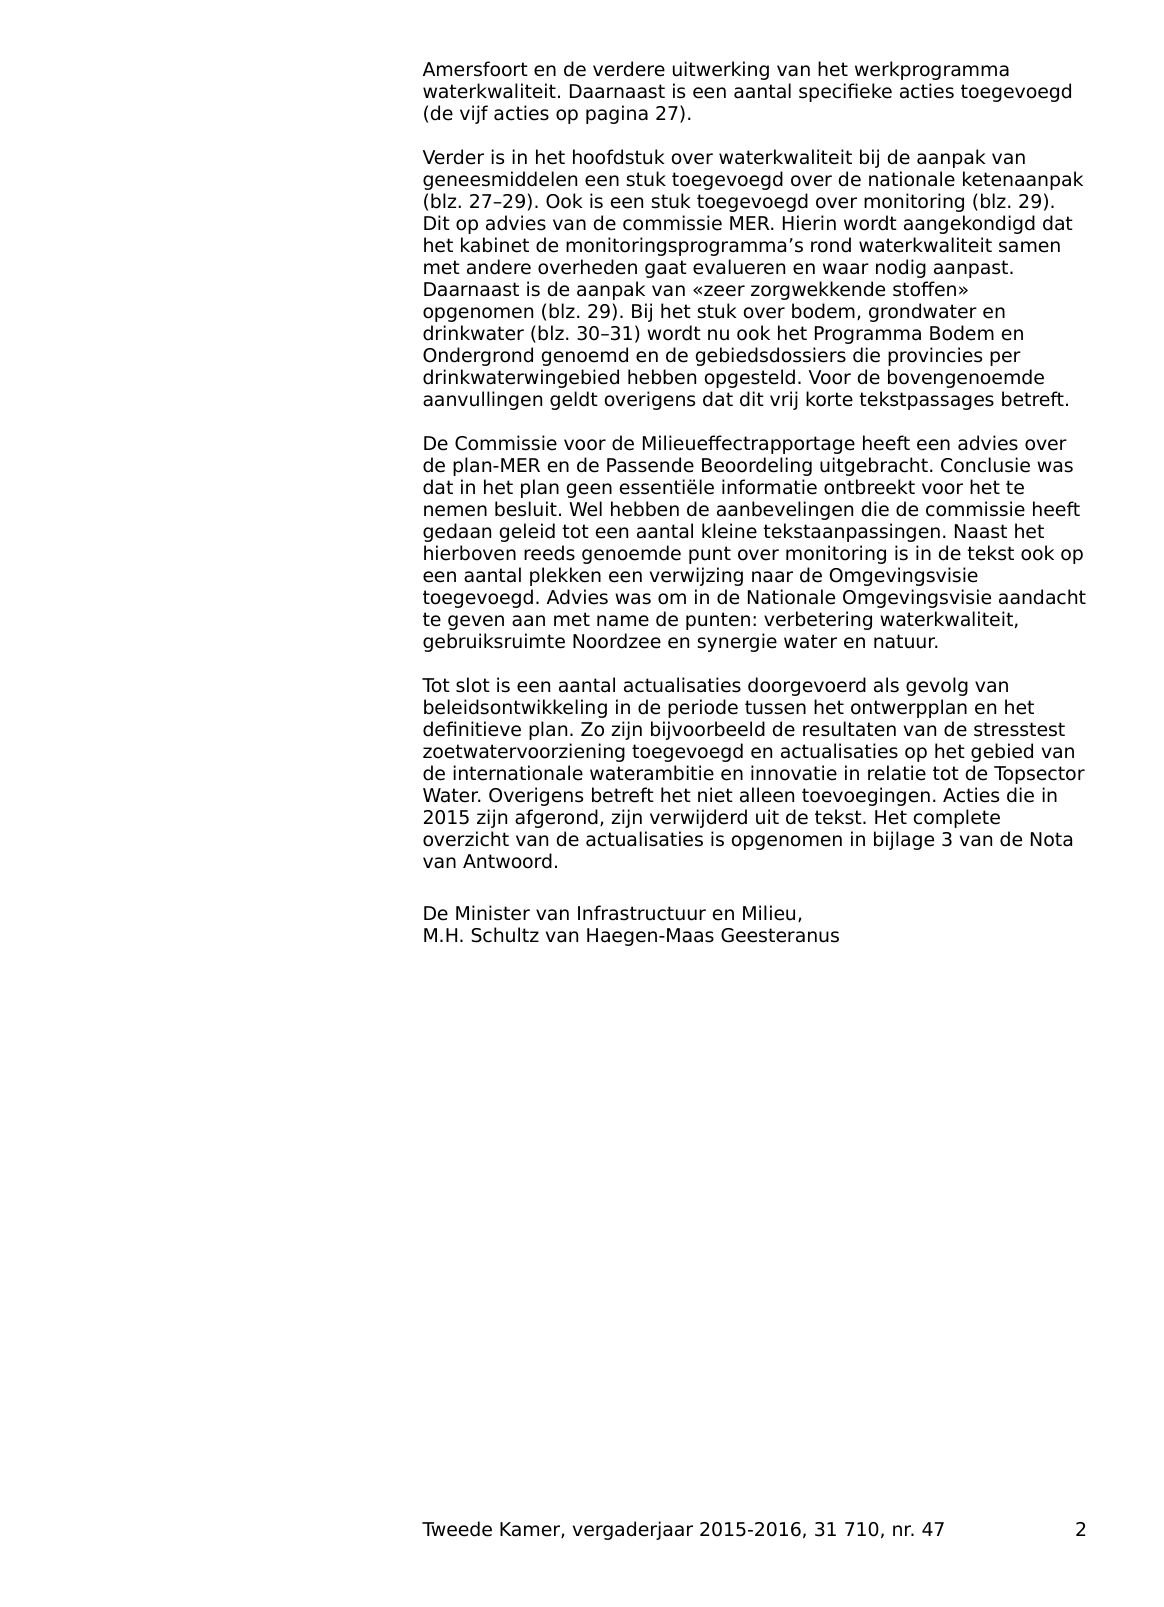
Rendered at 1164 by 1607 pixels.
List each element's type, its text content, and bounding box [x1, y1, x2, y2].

text De Commissie voor de Milieueffectrapportage heeft een advies over de plan-MER en de Passende Beoordeling uitgebracht. Conclusie was dat in het plan geen essentiële informatie ontbreekt voor het te nemen besluit. Wel hebben de aanbevelingen die de commissie heeft gedaan geleid tot een aantal kleine tekstaanpassingen. Naast het hierboven reeds genoemde punt over monitoring is in de tekst ook op een aantal plekken een verwijzing naar de Omgevingsvisie toegevoegd. Advies was om in de Nationale Omgevingsvisie aandacht te geven aan met name de punten: verbetering waterkwaliteit, gebruiksruimte Noordzee en synergie water en natuur. [422, 433, 1087, 653]
text Amersfoort en de verdere uitwerking van het werkprogramma waterkwaliteit. Daarnaast is een aantal specifieke acties toegevoegd (de vijf acties op pagina 27). [422, 59, 1087, 125]
text Verder is in het hoofdstuk over waterkwaliteit bij de aanpak van geneesmiddelen een stuk toegevoegd over de nationale ketenaanpak (blz. 27–29). Ook is een stuk toegevoegd over monitoring (blz. 29). Dit op advies van de commissie MER. Hierin wordt aangekondigd dat het kabinet de monitoringsprogramma’s rond waterkwaliteit samen met andere overheden gaat evalueren en waar nodig aanpast. Daarnaast is de aanpak van «zeer zorgwekkende stoffen» opgenomen (blz. 29). Bij het stuk over bodem, grondwater en drinkwater (blz. 30–31) wordt nu ook het Programma Bodem en Ondergrond genoemd en de gebiedsdossiers die provincies per drinkwaterwingebied hebben opgesteld. Voor de bovengenoemde aanvullingen geldt overigens dat dit vrij korte tekstpassages betreft. [422, 147, 1087, 411]
text De Minister van Infrastructuur en Milieu, M.H. Schultz van Haegen-Maas Geesteranus [422, 903, 1087, 947]
text Tot slot is een aantal actualisaties doorgevoerd als gevolg van beleidsontwikkeling in de periode tussen het ontwerpplan en het definitieve plan. Zo zijn bijvoorbeeld de resultaten van de stresstest zoetwatervoorziening toegevoegd en actualisaties op het gebied van de internationale waterambitie en innovatie in relatie tot de Topsector Water. Overigens betreft het niet alleen toevoegingen. Acties die in 2015 zijn afgerond, zijn verwijderd uit de tekst. Het complete overzicht van de actualisaties is opgenomen in bijlage 3 van de Nota van Antwoord. [422, 675, 1087, 873]
